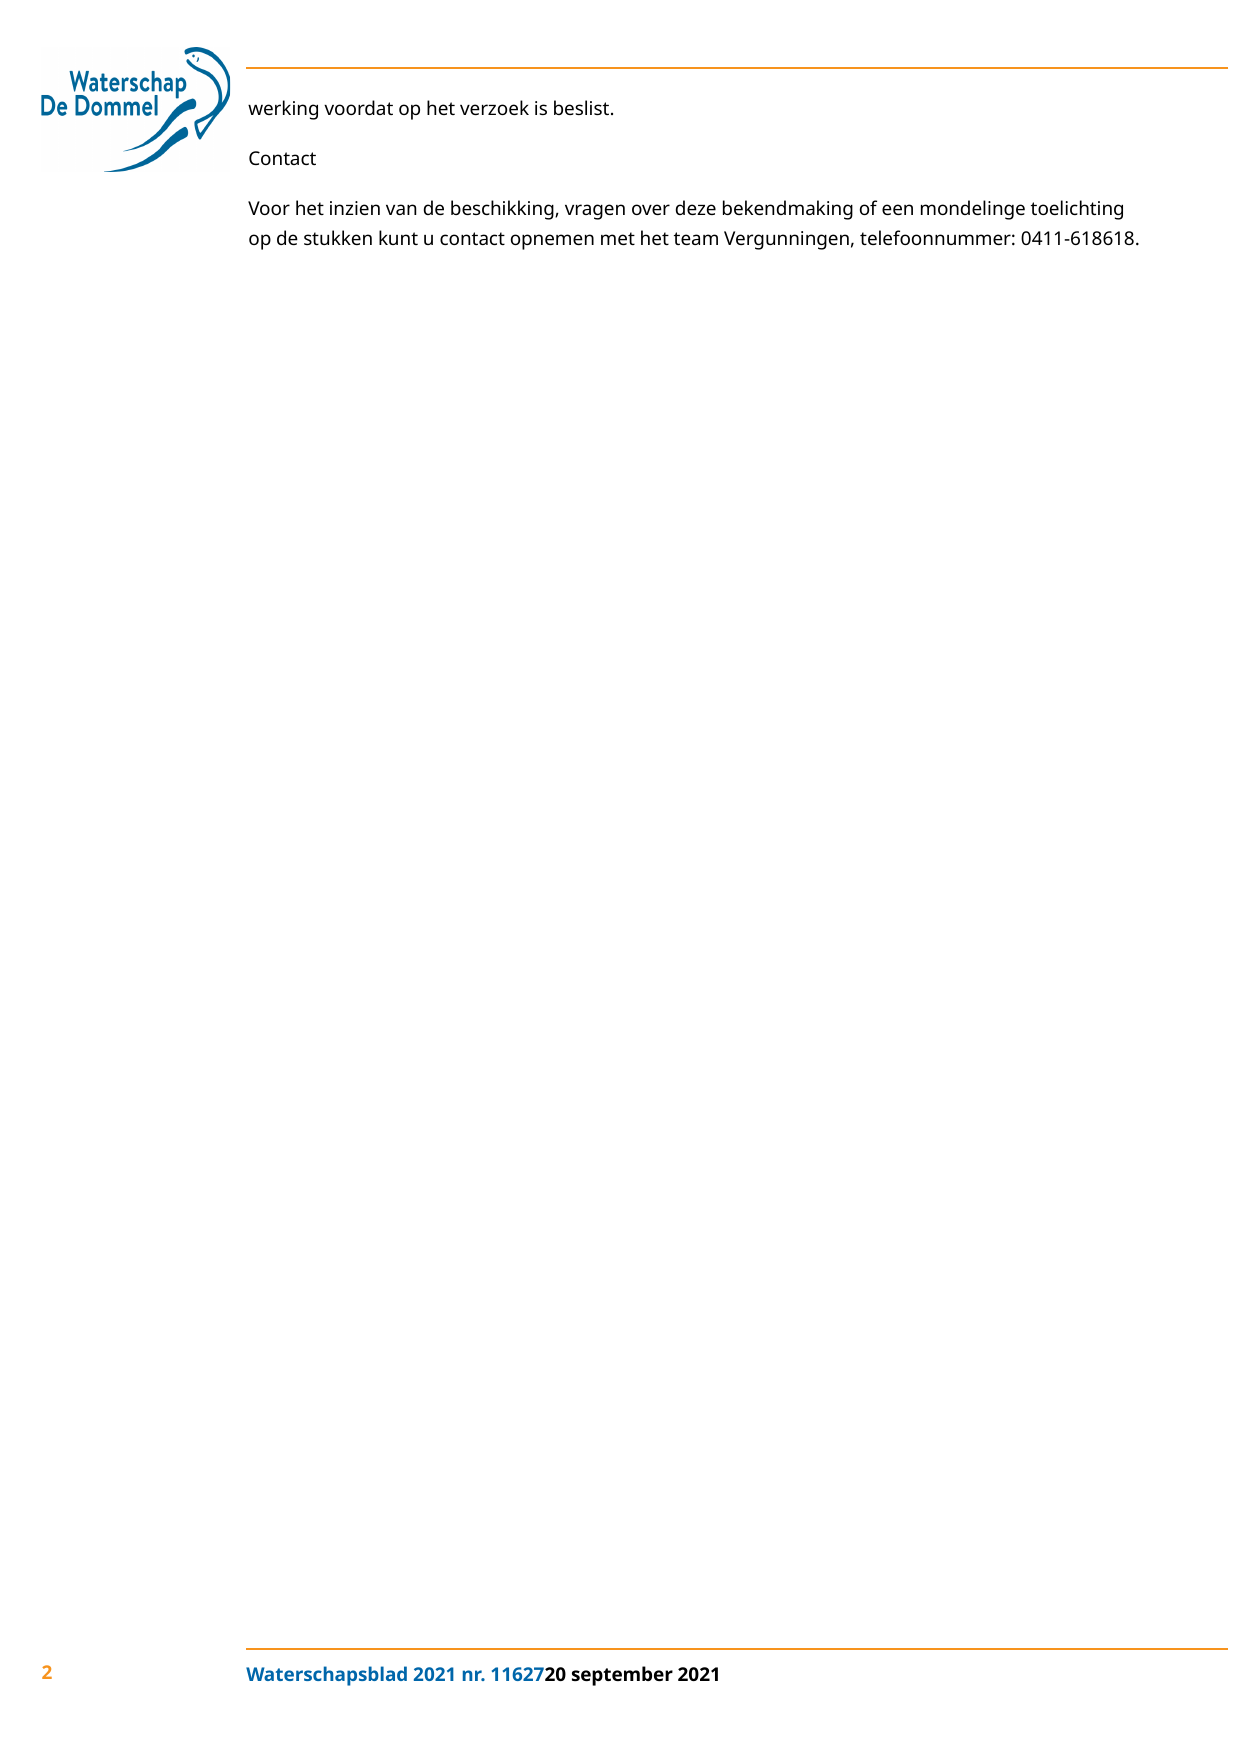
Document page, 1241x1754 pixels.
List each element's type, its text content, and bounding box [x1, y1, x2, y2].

picture [41, 47, 231, 172]
text Contact [248, 145, 1152, 171]
text werking voordat op het verzoek is beslist. [248, 95, 1152, 121]
picture [45, 99, 51, 111]
picture [204, 47, 231, 76]
text Voor het inzien van de beschikking, vragen over deze bekendmaking of een mondelinge toelichting op de stukken kunt u contact opnemen met het team Vergunningen, telefoonnummer: 0411-618618. [248, 196, 1152, 251]
picture [198, 118, 210, 131]
